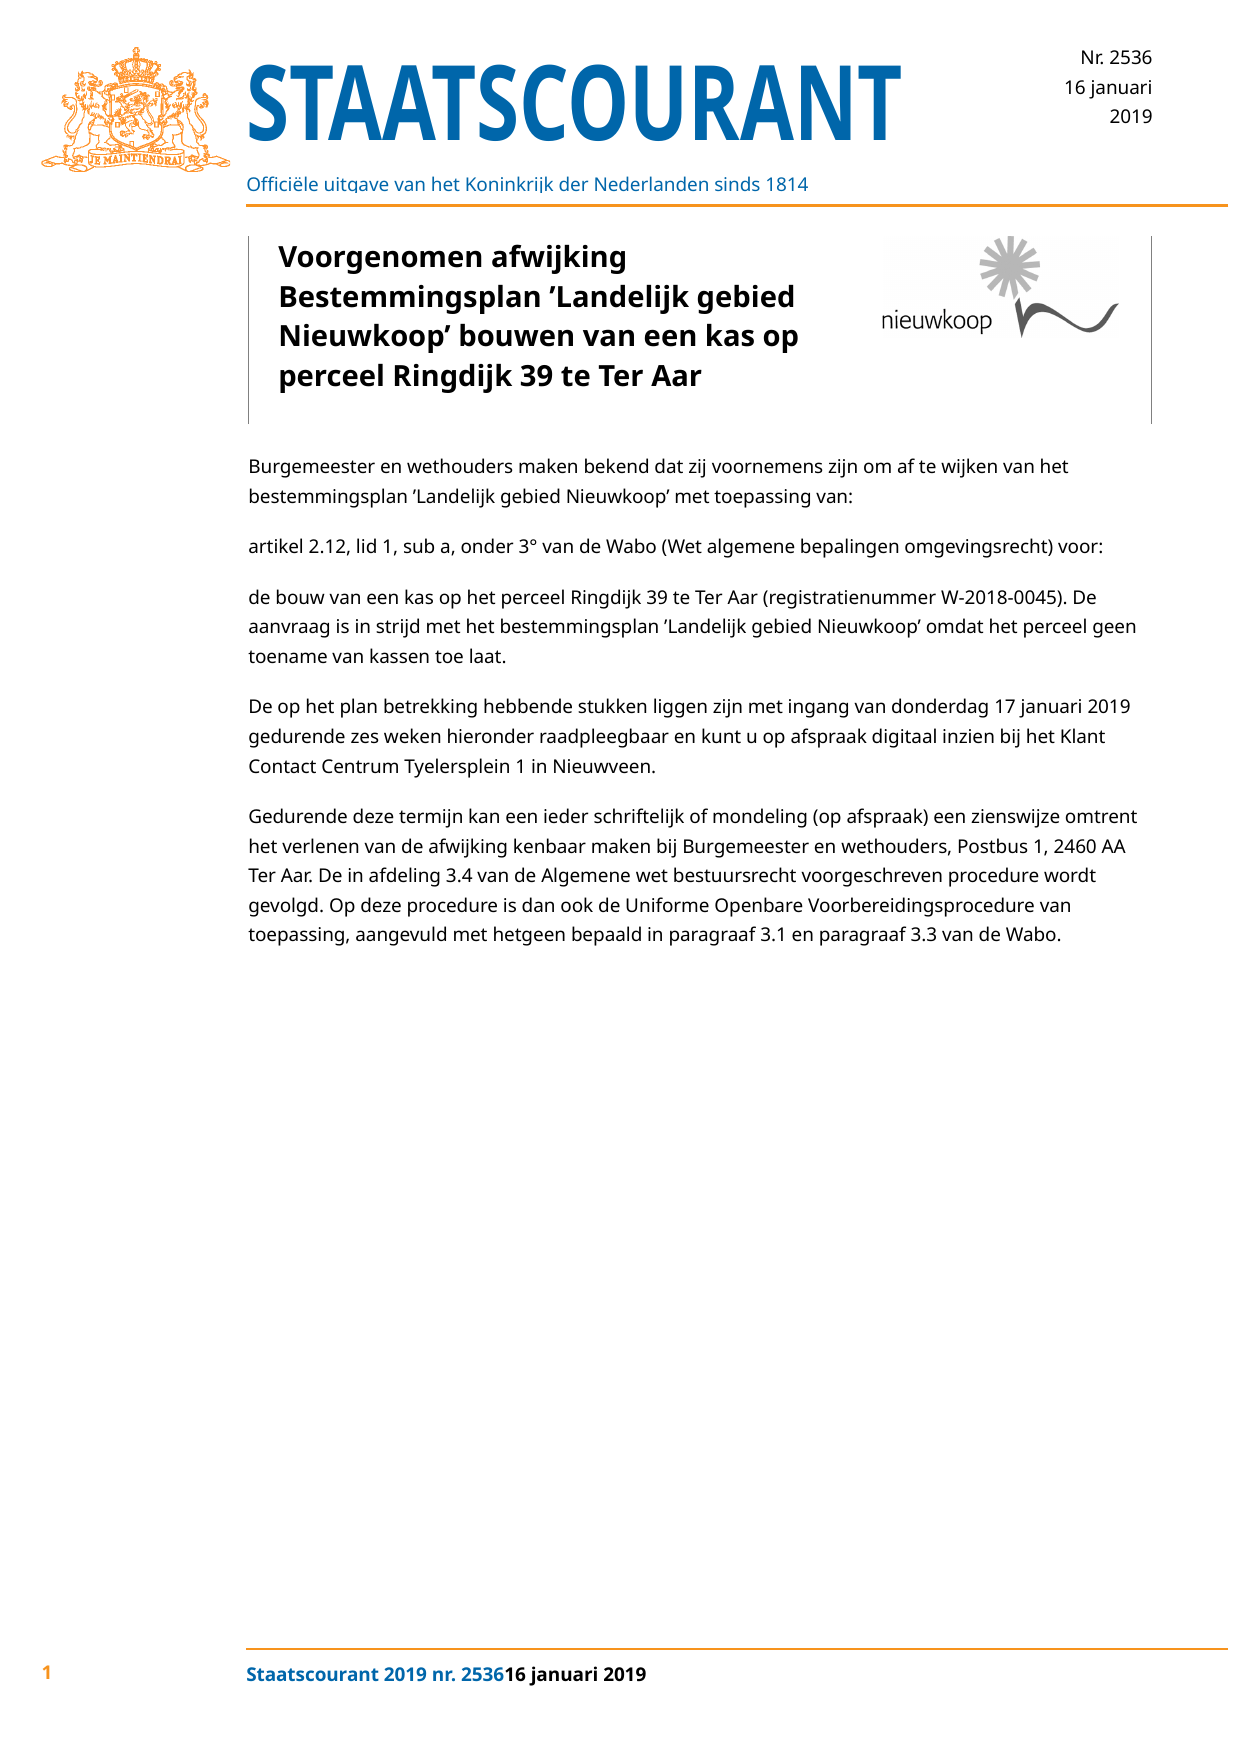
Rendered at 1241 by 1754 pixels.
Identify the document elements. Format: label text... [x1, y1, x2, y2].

text Burgemeester en wethouders maken bekend dat zij voornemens zijn om af te wijken van het bestemmingsplan ’Landelijk gebied Nieuwkoop’ met toepassing van: [248, 454, 1152, 509]
table_header [850, 236, 1151, 424]
table_header Voorgenomen afwijking Bestemmingsplan ’Landelijk gebied Nieuwkoop’ bouwen van een kas op perceel Ringdijk 39 te Ter Aar [249, 236, 850, 424]
text De op het plan betrekking hebbende stukken liggen zijn met ingang van donderdag 17 januari 2019 gedurende zes weken hieronder raadpleegbaar en kunt u op afspraak digitaal inzien bij het Klant Contact Centrum Tyelersplein 1 in Nieuwveen. [248, 694, 1152, 778]
text artikel 2.12, lid 1, sub a, onder 3° van de Wabo (Wet algemene bepalingen omgevingsrecht) voor: [248, 534, 1152, 559]
picture [41, 47, 231, 172]
text de bouw van een kas op het perceel Ringdijk 39 te Ter Aar (registratienummer W-2018-0045). De aanvraag is in strijd met het bestemmingsplan ’Landelijk gebied Nieuwkoop’ omdat het perceel geen toename van kassen toe laat. [248, 584, 1152, 669]
text Gedurende deze termijn kan een ieder schriftelijk of mondeling (op afspraak) een zienswijze omtrent het verlenen van de afwijking kenbaar maken bij Burgemeester en wethouders, Postbus 1, 2460 AA Ter Aar. De in afdeling 3.4 van de Algemene wet bestuursrecht voorgeschreven procedure wordt gevolgd. Op deze procedure is dan ook de Uniforme Openbare Voorbereidingsprocedure van toepassing, aangevuld met hetgeen bepaald in paragraaf 3.1 en paragraaf 3.3 van de Wabo. [248, 803, 1152, 947]
picture [882, 236, 1119, 338]
